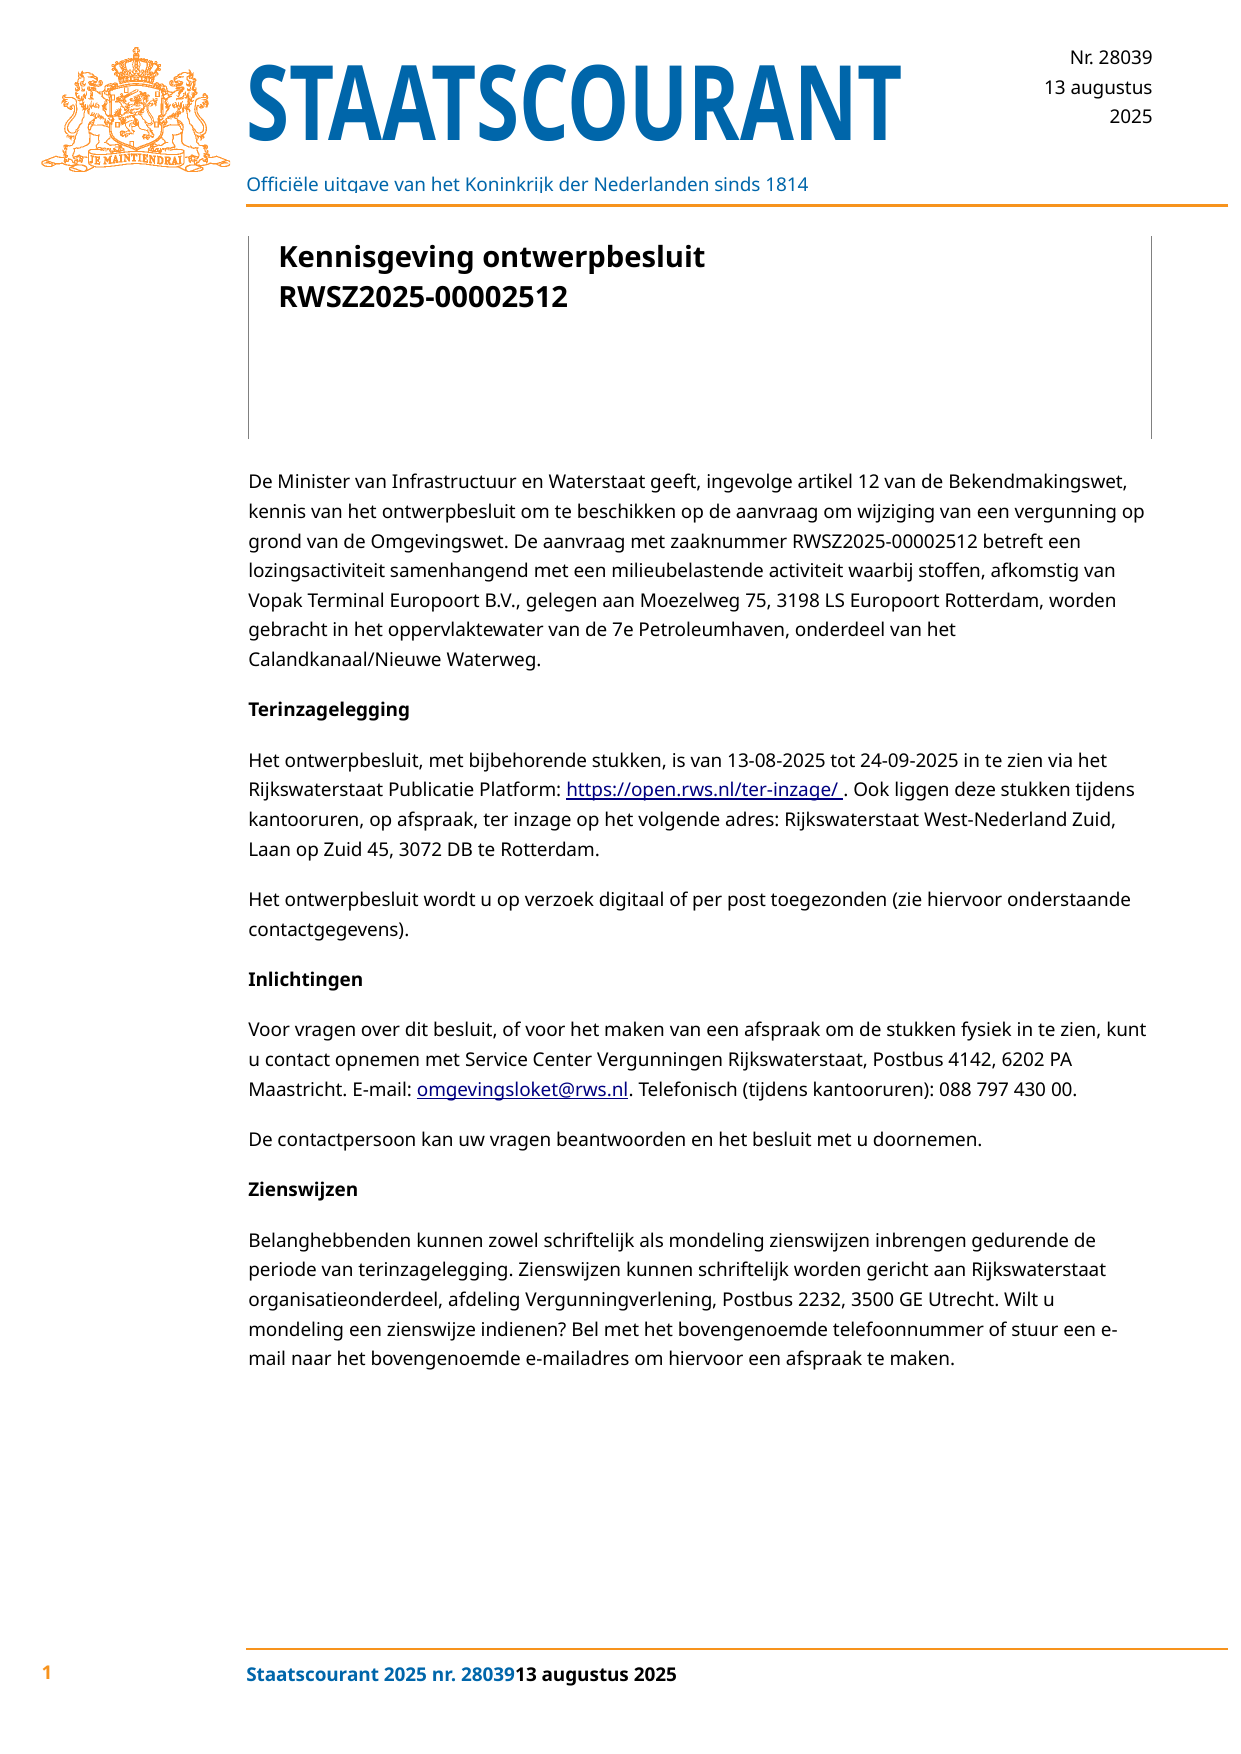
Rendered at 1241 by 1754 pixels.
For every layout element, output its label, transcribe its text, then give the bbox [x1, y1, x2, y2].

text Zienswijzen [248, 1177, 1152, 1202]
picture [41, 47, 231, 172]
text De Minister van Infrastructuur en Waterstaat geeft, ingevolge artikel 12 van de Bekendmakingswet, kennis van het ontwerpbesluit om te beschikken op de aanvraag om wijziging van een vergunning op grond van de Omgevingswet. De aanvraag met zaaknummer RWSZ2025-00002512 betreft een lozingsactiviteit samenhangend met een milieubelastende activiteit waarbij stoffen, afkomstig van Vopak Terminal Europoort B.V., gelegen aan Moezelweg 75, 3198 LS Europoort Rotterdam, worden gebracht in het oppervlaktewater van de 7e Petroleumhaven, onderdeel van het Calandkanaal/Nieuwe Waterweg. [248, 469, 1152, 672]
table_header [850, 414, 1151, 439]
text Voor vragen over dit besluit, of voor het maken van een afspraak om de stukken fysiek in te zien, kunt u contact opnemen met Service Center Vergunningen Rijkswaterstaat, Postbus 4142, 6202 PA Maastricht. E-mail: omgevingsloket@rws.nl. Telefonisch (tijdens kantooruren): 088 797 430 00. [248, 1017, 1152, 1101]
table_header Kennisgeving ontwerpbesluit RWSZ2025-00002512 [249, 236, 850, 439]
table_header [850, 236, 912, 413]
text Het ontwerpbesluit wordt u op verzoek digitaal of per post toegezonden (zie hiervoor onderstaande contactgegevens). [248, 886, 1152, 941]
text Inlichtingen [248, 966, 1152, 992]
text Terinzagelegging [248, 697, 1152, 722]
text Het ontwerpbesluit, met bijbehorende stukken, is van 13-08-2025 tot 24-09-2025 in te zien via het Rijkswaterstaat Publicatie Platform: https://open.rws.nl/ter-inzage/ . Ook liggen deze stukken tijdens kantooruren, op afspraak, ter inzage op het volgende adres: Rijkswaterstaat West-Nederland Zuid, Laan op Zuid 45, 3072 DB te Rotterdam. [248, 747, 1152, 861]
table_header [1090, 236, 1151, 413]
text De contactpersoon kan uw vragen beantwoorden en het besluit met u doornemen. [248, 1126, 1152, 1152]
picture [912, 236, 1090, 414]
text Belanghebbenden kunnen zowel schriftelijk als mondeling zienswijzen inbrengen gedurende de periode van terinzagelegging. Zienswijzen kunnen schriftelijk worden gericht aan Rijkswaterstaat organisatieonderdeel, afdeling Vergunningverlening, Postbus 2232, 3500 GE Utrecht. Wilt u mondeling een zienswijze indienen? Bel met het bovengenoemde telefoonnummer of stuur een e-mail naar het bovengenoemde e-mailadres om hiervoor een afspraak te maken. [248, 1227, 1152, 1371]
